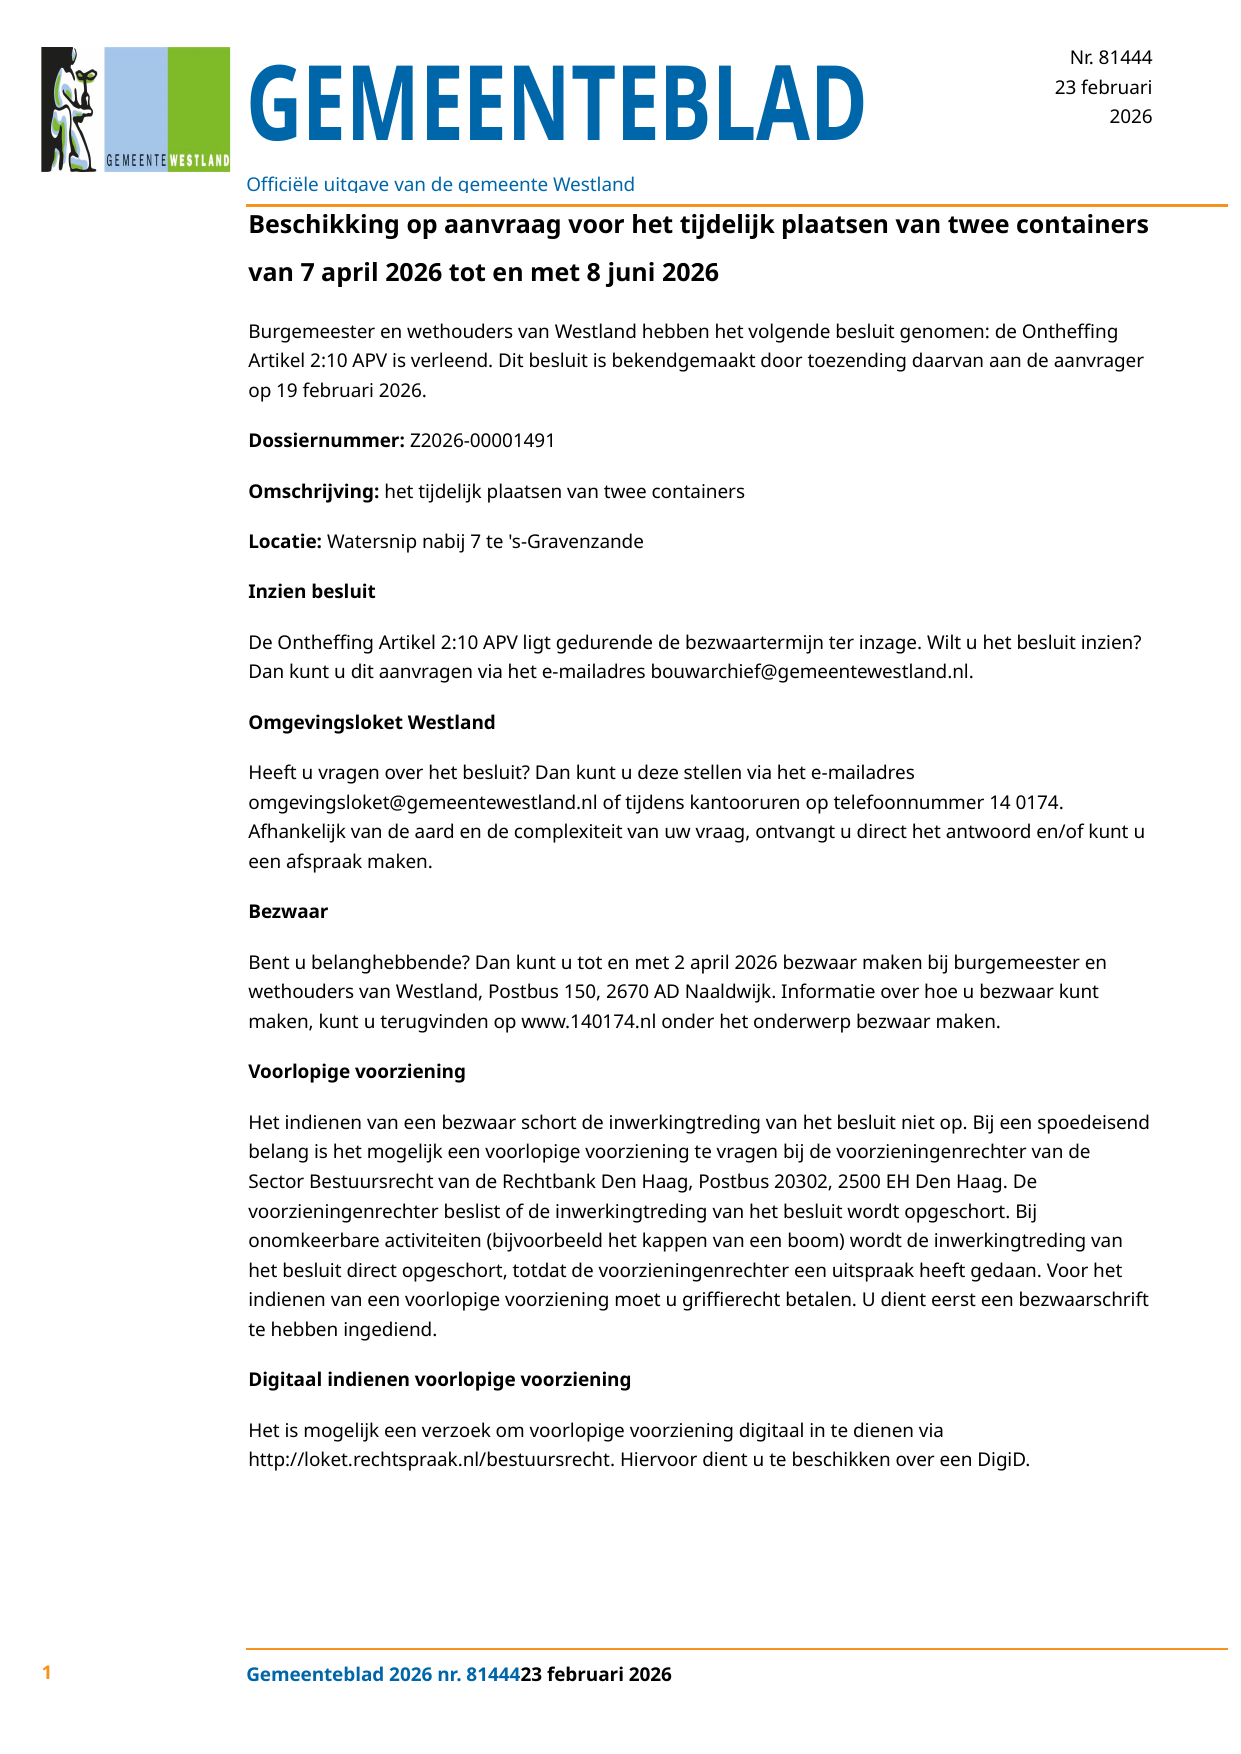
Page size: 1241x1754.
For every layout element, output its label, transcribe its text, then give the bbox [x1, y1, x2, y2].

text Voorlopige voorziening [248, 1059, 1152, 1084]
text Omschrijving: het tijdelijk plaatsen van twee containers [248, 478, 1152, 504]
text Beschikking op aanvraag voor het tijdelijk plaatsen van twee containers van 7 april 2026 tot en met 8 juni 2026 [248, 207, 1152, 288]
text Digitaal indienen voorlopige voorziening [248, 1367, 1152, 1392]
text De Ontheffing Artikel 2:10 APV ligt gedurende de bezwaartermijn ter inzage. Wilt u het besluit inzien? Dan kunt u dit aanvragen via het e-mailadres bouwarchief@gemeentewestland.nl. [248, 629, 1152, 684]
text Omgevingsloket Westland [248, 709, 1152, 735]
picture [41, 47, 231, 172]
text Bent u belanghebbende? Dan kunt u tot en met 2 april 2026 bezwaar maken bij burgemeester en wethouders van Westland, Postbus 150, 2670 AD Naaldwijk. Informatie over hoe u bezwaar kunt maken, kunt u terugvinden op www.140174.nl onder het onderwerp bezwaar maken. [248, 949, 1152, 1034]
text Burgemeester en wethouders van Westland hebben het volgende besluit genomen: de Ontheffing Artikel 2:10 APV is verleend. Dit besluit is bekendgemaakt door toezending daarvan aan de aanvrager op 19 februari 2026. [248, 318, 1152, 403]
text Het indienen van een bezwaar schort de inwerkingtreding van het besluit niet op. Bij een spoedeisend belang is het mogelijk een voorlopige voorziening te vragen bij de voorzieningenrechter van de Sector Bestuursrecht van de Rechtbank Den Haag, Postbus 20302, 2500 EH Den Haag. De voorzieningenrechter beslist of de inwerkingtreding van het besluit wordt opgeschort. Bij onomkeerbare activiteiten (bijvoorbeeld het kappen van een boom) wordt de inwerkingtreding van het besluit direct opgeschort, totdat de voorzieningenrechter een uitspraak heeft gedaan. Voor het indienen van een voorlopige voorziening moet u griffierecht betalen. U dient eerst een bezwaarschrift te hebben ingediend. [248, 1109, 1152, 1342]
text Bezwaar [248, 899, 1152, 924]
text Inzien besluit [248, 579, 1152, 604]
text Locatie: Watersnip nabij 7 te 's-Gravenzande [248, 528, 1152, 554]
text Het is mogelijk een verzoek om voorlopige voorziening digitaal in te dienen via http://loket.rechtspraak.nl/bestuursrecht. Hiervoor dient u te beschikken over een DigiD. [248, 1417, 1152, 1472]
text Heeft u vragen over het besluit? Dan kunt u deze stellen via het e-mailadres omgevingsloket@gemeentewestland.nl of tijdens kantooruren op telefoonnummer 14 0174. Afhankelijk van de aard en de complexiteit van uw vraag, ontvangt u direct het antwoord en/of kunt u een afspraak maken. [248, 759, 1152, 874]
text Dossiernummer: Z2026-00001491 [248, 427, 1152, 453]
